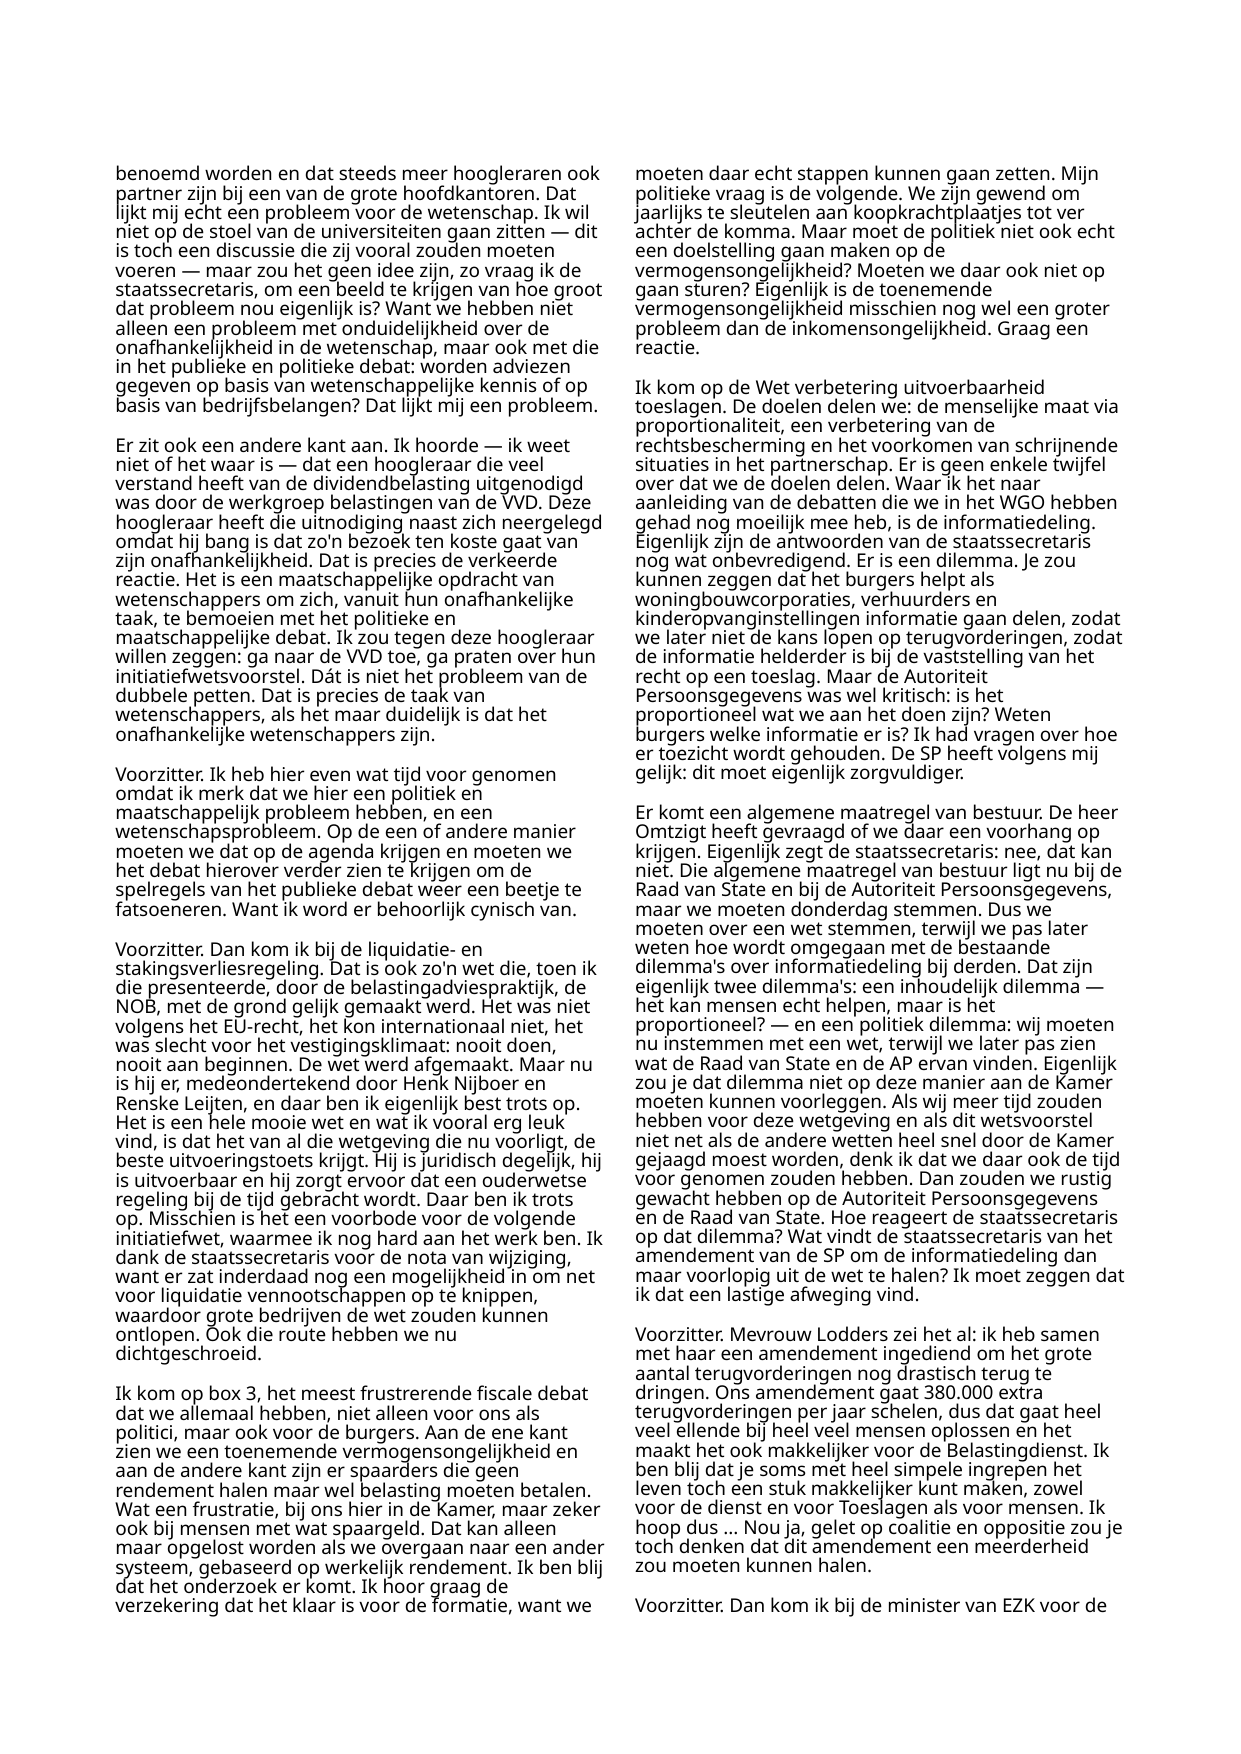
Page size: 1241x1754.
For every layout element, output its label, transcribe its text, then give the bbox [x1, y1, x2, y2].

text Voorzitter. Dan kom ik bij de liquidatie- en stakingsverliesregeling. Dat is ook zo'n wet die, toen ik die presenteerde, door de belastingadviespraktijk, de NOB, met de grond gelijk gemaakt werd. Het was niet volgens het EU-recht, het kon internationaal niet, het was slecht voor het vestigingsklimaat: nooit doen, nooit aan beginnen. De wet werd afgemaakt. Maar nu is hij er, medeondertekend door Henk Nijboer en Renske Leijten, en daar ben ik eigenlijk best trots op. Het is een hele mooie wet en wat ik vooral erg leuk vind, is dat het van al die wetgeving die nu voorligt, de beste uitvoeringstoets krijgt. Hij is juridisch degelijk, hij is uitvoerbaar en hij zorgt ervoor dat een ouderwetse regeling bij de tijd gebracht wordt. Daar ben ik trots op. Misschien is het een voorbode voor de volgende initiatiefwet, waarmee ik nog hard aan het werk ben. Ik dank de staatssecretaris voor de nota van wijziging, want er zat inderdaad nog een mogelijkheid in om net voor liquidatie vennootschappen op te knippen, waardoor grote bedrijven de wet zouden kunnen ontlopen. Ook die route hebben we nu dichtgeschroeid. [115, 941, 605, 1364]
text Ik kom op box 3, het meest frustrerende fiscale debat dat we allemaal hebben, niet alleen voor ons als politici, maar ook voor de burgers. Aan de ene kant zien we een toenemende vermogensongelijkheid en aan de andere kant zijn er spaarders die geen rendement halen maar wel belasting moeten betalen. Wat een frustratie, bij ons hier in de Kamer, maar zeker ook bij mensen met wat spaargeld. Dat kan alleen maar opgelost worden als we overgaan naar een ander systeem, gebaseerd op werkelijk rendement. Ik ben blij dat het onderzoek er komt. Ik hoor graag de verzekering dat het klaar is voor de formatie, want we [115, 1385, 605, 1616]
text moeten daar echt stappen kunnen gaan zetten. Mijn politieke vraag is de volgende. We zijn gewend om jaarlijks te sleutelen aan koopkrachtplaatjes tot ver achter de komma. Maar moet de politiek niet ook echt een doelstelling gaan maken op de vermogensongelijkheid? Moeten we daar ook niet op gaan sturen? Eigenlijk is de toenemende vermogensongelijkheid misschien nog wel een groter probleem dan de inkomensongelijkheid. Graag een reactie. [635, 165, 1125, 358]
text Voorzitter. Mevrouw Lodders zei het al: ik heb samen met haar een amendement ingediend om het grote aantal terugvorderingen nog drastisch terug te dringen. Ons amendement gaat 380.000 extra terugvorderingen per jaar schelen, dus dat gaat heel veel ellende bij heel veel mensen oplossen en het maakt het ook makkelijker voor de Belastingdienst. Ik ben blij dat je soms met heel simpele ingrepen het leven toch een stuk makkelijker kunt maken, zowel voor de dienst en voor Toeslagen als voor mensen. Ik hoop dus ... Nou ja, gelet op coalitie en oppositie zou je toch denken dat dit amendement een meerderheid zou moeten kunnen halen. [635, 1326, 1125, 1576]
text Voorzitter. Ik heb hier even wat tijd voor genomen omdat ik merk dat we hier een politiek en maatschappelijk probleem hebben, en een wetenschapsprobleem. Op de een of andere manier moeten we dat op de agenda krijgen en moeten we het debat hierover verder zien te krijgen om de spelregels van het publieke debat weer een beetje te fatsoeneren. Want ik word er behoorlijk cynisch van. [115, 766, 605, 920]
text Er zit ook een andere kant aan. Ik hoorde — ik weet niet of het waar is — dat een hoogleraar die veel verstand heeft van de dividendbelasting uitgenodigd was door de werkgroep belastingen van de VVD. Deze hoogleraar heeft die uitnodiging naast zich neergelegd omdat hij bang is dat zo'n bezoek ten koste gaat van zijn onafhankelijkheid. Dat is precies de verkeerde reactie. Het is een maatschappelijke opdracht van wetenschappers om zich, vanuit hun onafhankelijke taak, te bemoeien met het politieke en maatschappelijke debat. Ik zou tegen deze hoogleraar willen zeggen: ga naar de VVD toe, ga praten over hun initiatiefwetsvoorstel. Dát is niet het probleem van de dubbele petten. Dat is precies de taak van wetenschappers, als het maar duidelijk is dat het onafhankelijke wetenschappers zijn. [115, 437, 605, 745]
text Voorzitter. Dan kom ik bij de minister van EZK voor de [635, 1597, 1125, 1616]
text Ik kom op de Wet verbetering uitvoerbaarheid toeslagen. De doelen delen we: de menselijke maat via proportionaliteit, een verbetering van de rechtsbescherming en het voorkomen van schrijnende situaties in het partnerschap. Er is geen enkele twijfel over dat we de doelen delen. Waar ik het naar aanleiding van de debatten die we in het WGO hebben gehad nog moeilijk mee heb, is de informatiedeling. Eigenlijk zijn de antwoorden van de staatssecretaris nog wat onbevredigend. Er is een dilemma. Je zou kunnen zeggen dat het burgers helpt als woningbouwcorporaties, verhuurders en kinderopvanginstellingen informatie gaan delen, zodat we later niet de kans lopen op terugvorderingen, zodat de informatie helderder is bij de vaststelling van het recht op een toeslag. Maar de Autoriteit Persoonsgegevens was wel kritisch: is het proportioneel wat we aan het doen zijn? Weten burgers welke informatie er is? Ik had vragen over hoe er toezicht wordt gehouden. De SP heeft volgens mij gelijk: dit moet eigenlijk zorgvuldiger. [635, 379, 1125, 783]
text Er komt een algemene maatregel van bestuur. De heer Omtzigt heeft gevraagd of we daar een voorhang op krijgen. Eigenlijk zegt de staatssecretaris: nee, dat kan niet. Die algemene maatregel van bestuur ligt nu bij de Raad van State en bij de Autoriteit Persoonsgegevens, maar we moeten donderdag stemmen. Dus we moeten over een wet stemmen, terwijl we pas later weten hoe wordt omgegaan met de bestaande dilemma's over informatiedeling bij derden. Dat zijn eigenlijk twee dilemma's: een inhoudelijk dilemma — het kan mensen echt helpen, maar is het proportioneel? — en een politiek dilemma: wij moeten nu instemmen met een wet, terwijl we later pas zien wat de Raad van State en de AP ervan vinden. Eigenlijk zou je dat dilemma niet op deze manier aan de Kamer moeten kunnen voorleggen. Als wij meer tijd zouden hebben voor deze wetgeving en als dit wetsvoorstel niet net als de andere wetten heel snel door de Kamer gejaagd moest worden, denk ik dat we daar ook de tijd voor genomen zouden hebben. Dan zouden we rustig gewacht hebben op de Autoriteit Persoonsgegevens en de Raad van State. Hoe reageert de staatssecretaris op dat dilemma? Wat vindt de staatssecretaris van het amendement van de SP om de informatiedeling dan maar voorlopig uit de wet te halen? Ik moet zeggen dat ik dat een lastige afweging vind. [635, 804, 1125, 1305]
text benoemd worden en dat steeds meer hoogleraren ook partner zijn bij een van de grote hoofdkantoren. Dat lijkt mij echt een probleem voor de wetenschap. Ik wil niet op de stoel van de universiteiten gaan zitten — dit is toch een discussie die zij vooral zouden moeten voeren — maar zou het geen idee zijn, zo vraag ik de staatssecretaris, om een beeld te krijgen van hoe groot dat probleem nou eigenlijk is? Want we hebben niet alleen een probleem met onduidelijkheid over de onafhankelijkheid in de wetenschap, maar ook met die in het publieke en politieke debat: worden adviezen gegeven op basis van wetenschappelijke kennis of op basis van bedrijfsbelangen? Dat lijkt mij een probleem. [115, 165, 605, 416]
